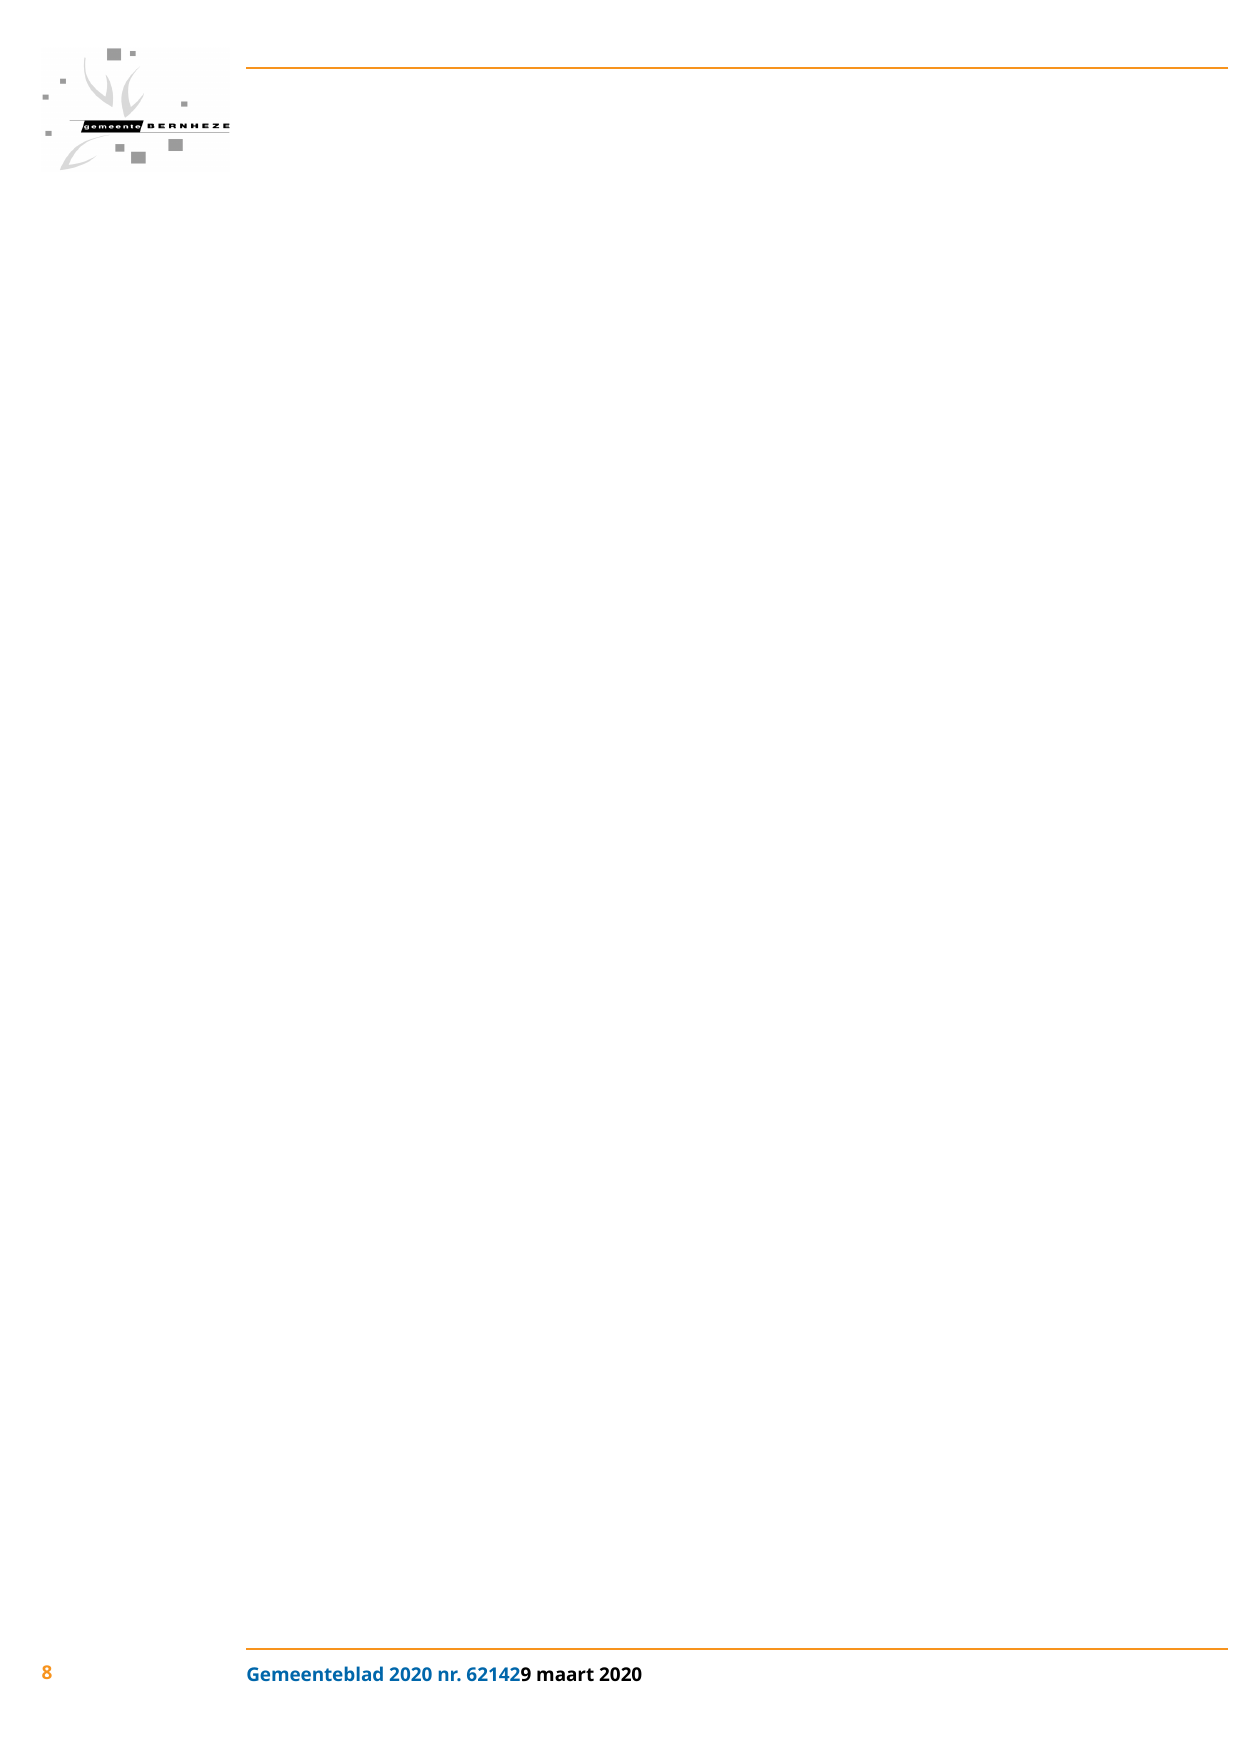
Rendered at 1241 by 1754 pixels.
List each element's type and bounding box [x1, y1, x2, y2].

picture [41, 47, 231, 172]
